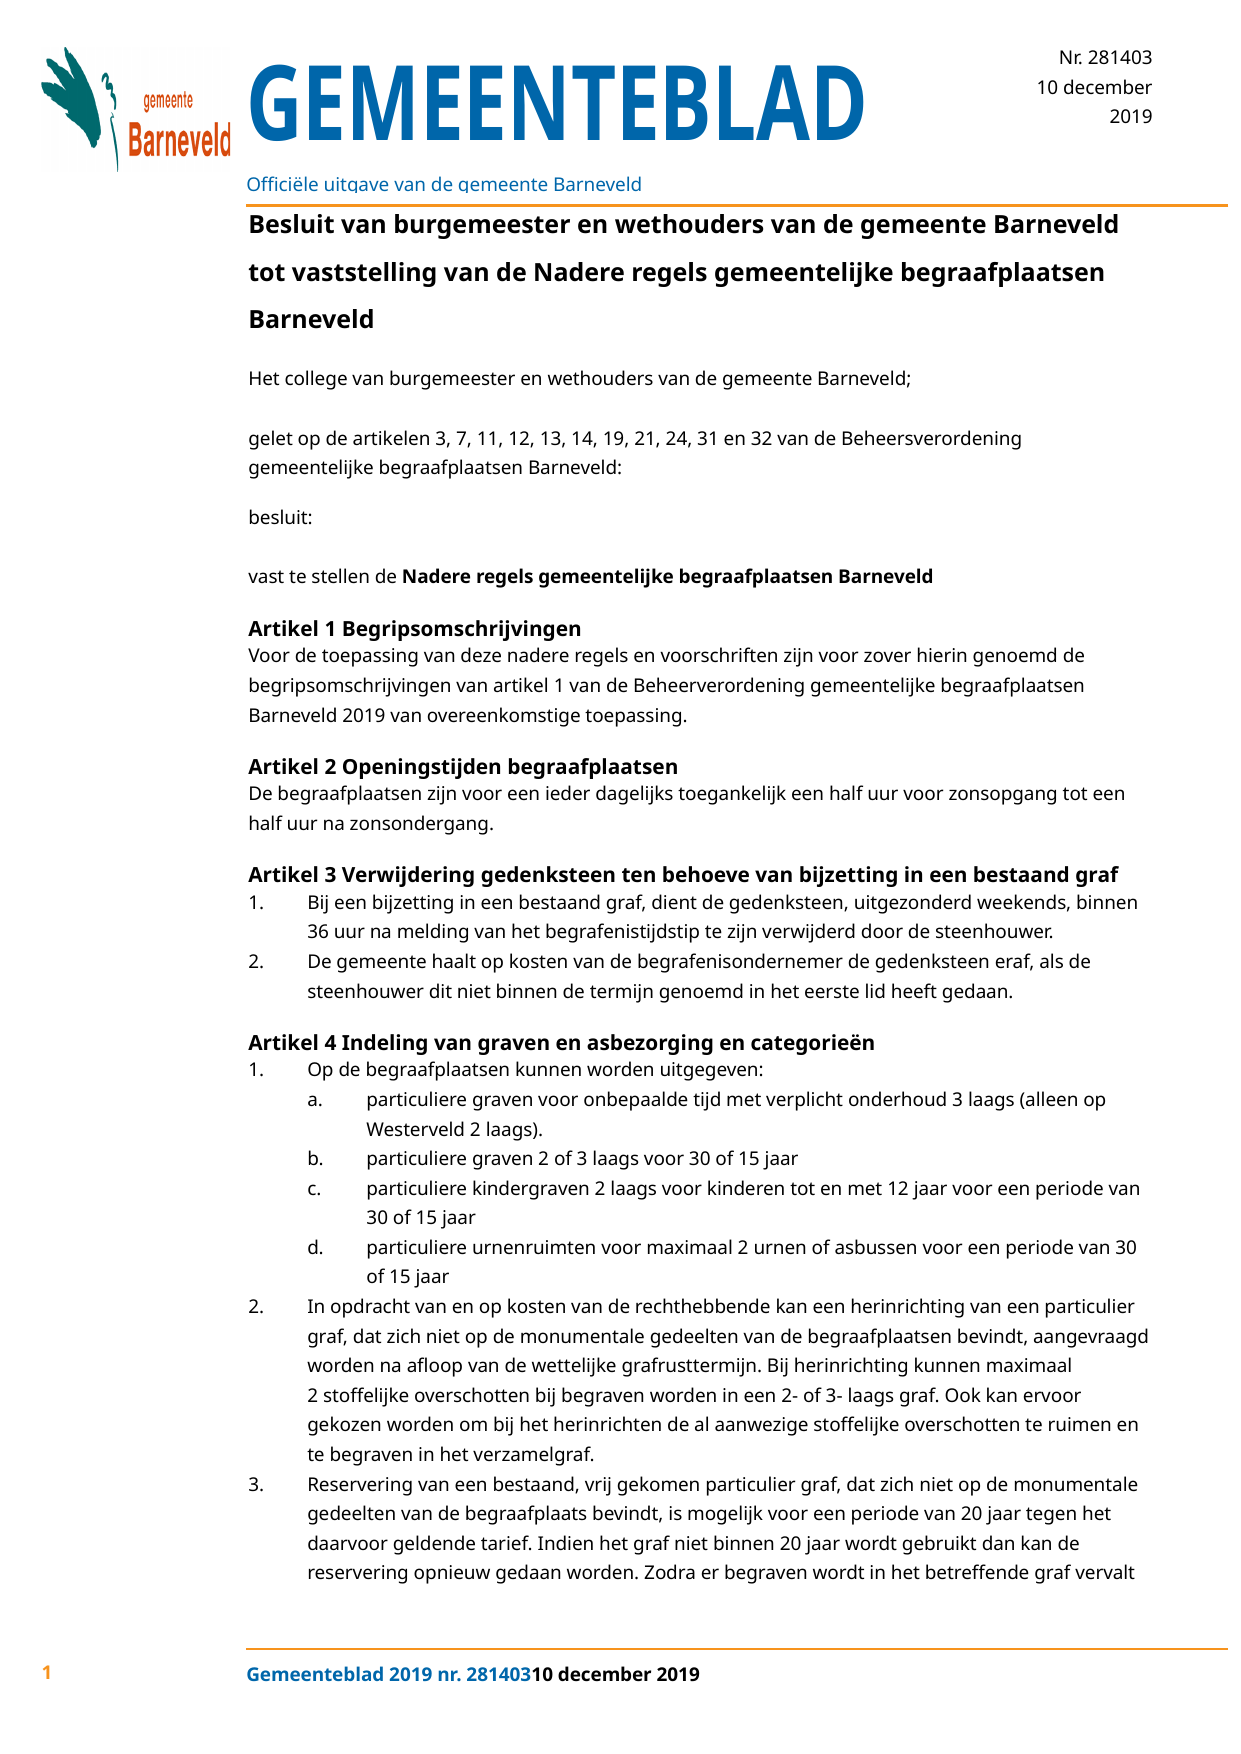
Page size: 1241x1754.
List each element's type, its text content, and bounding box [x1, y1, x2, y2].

text Artikel 4 Indeling van graven en asbezorging en categorieën [248, 1028, 1152, 1057]
list De gemeente haalt op kosten van de begrafenisondernemer de gedenksteen eraf, als de steenhouwer dit niet binnen de termijn genoemd in het eerste lid heeft gedaan. [248, 948, 1152, 1003]
text Artikel 2 Openingstijden begraafplaatsen [248, 752, 1152, 781]
text gelet op de artikelen 3, 7, 11, 12, 13, 14, 19, 21, 24, 31 en 32 van de Beheersverordening gemeentelijke begraafplaatsen Barneveld: [248, 425, 1152, 480]
list particuliere graven 2 of 3 laags voor 30 of 15 jaar [307, 1145, 1152, 1171]
text Besluit van burgemeester en wethouders van de gemeente Barneveld tot vaststelling van de Nadere regels gemeentelijke begraafplaatsen Barneveld [248, 207, 1152, 336]
picture [41, 47, 231, 172]
text De begraafplaatsen zijn voor een ieder dagelijks toegankelijk een half uur voor zonsopgang tot een half uur na zonsondergang. [248, 781, 1152, 836]
list In opdracht van en op kosten van de rechthebbende kan een herinrichting van een particulier graf, dat zich niet op de monumentale gedeelten van de begraafplaatsen bevindt, aangevraagd worden na afloop van de wettelijke grafrusttermijn. Bij herinrichting kunnen maximaal 2 stoffelijke overschotten bij begraven worden in een 2- of 3- laags graf. Ook kan ervoor gekozen worden om bij het herinrichten de al aanwezige stoffelijke overschotten te ruimen en te begraven in het verzamelgraf. [248, 1293, 1152, 1467]
text Voor de toepassing van deze nadere regels en voorschriften zijn voor zover hierin genoemd de begripsomschrijvingen van artikel 1 van de Beheerverordening gemeentelijke begraafplaatsen Barneveld 2019 van overeenkomstige toepassing. [248, 643, 1152, 727]
list particuliere kindergraven 2 laags voor kinderen tot en met 12 jaar voor een periode van 30 of 15 jaar [307, 1175, 1152, 1230]
list particuliere urnenruimten voor maximaal 2 urnen of asbussen voor een periode van 30 of 15 jaar [307, 1234, 1152, 1289]
list Reservering van een bestaand, vrij gekomen particulier graf, dat zich niet op de monumentale gedeelten van de begraafplaats bevindt, is mogelijk voor een periode van 20 jaar tegen het daarvoor geldende tarief. Indien het graf niet binnen 20 jaar wordt gebruikt dan kan de reservering opnieuw gedaan worden. Zodra er begraven wordt in het betreffende graf vervalt [248, 1471, 1152, 1585]
list Op de begraafplaatsen kunnen worden uitgegeven: [248, 1057, 1152, 1082]
list Bij een bijzetting in een bestaand graf, dient de gedenksteen, uitgezonderd weekends, binnen 36 uur na melding van het begrafenistijdstip te zijn verwijderd door de steenhouwer. [248, 889, 1152, 944]
text Artikel 1 Begripsomschrijvingen [248, 614, 1152, 643]
text Het college van burgemeester en wethouders van de gemeente Barneveld; [248, 366, 1152, 391]
text vast te stellen de Nadere regels gemeentelijke begraafplaatsen Barneveld [248, 564, 1152, 589]
list particuliere graven voor onbepaalde tijd met verplicht onderhoud 3 laags (alleen op Westerveld 2 laags). [307, 1086, 1152, 1142]
text besluit: [248, 504, 1152, 530]
text Artikel 3 Verwijdering gedenksteen ten behoeve van bijzetting in een bestaand graf [248, 861, 1152, 889]
